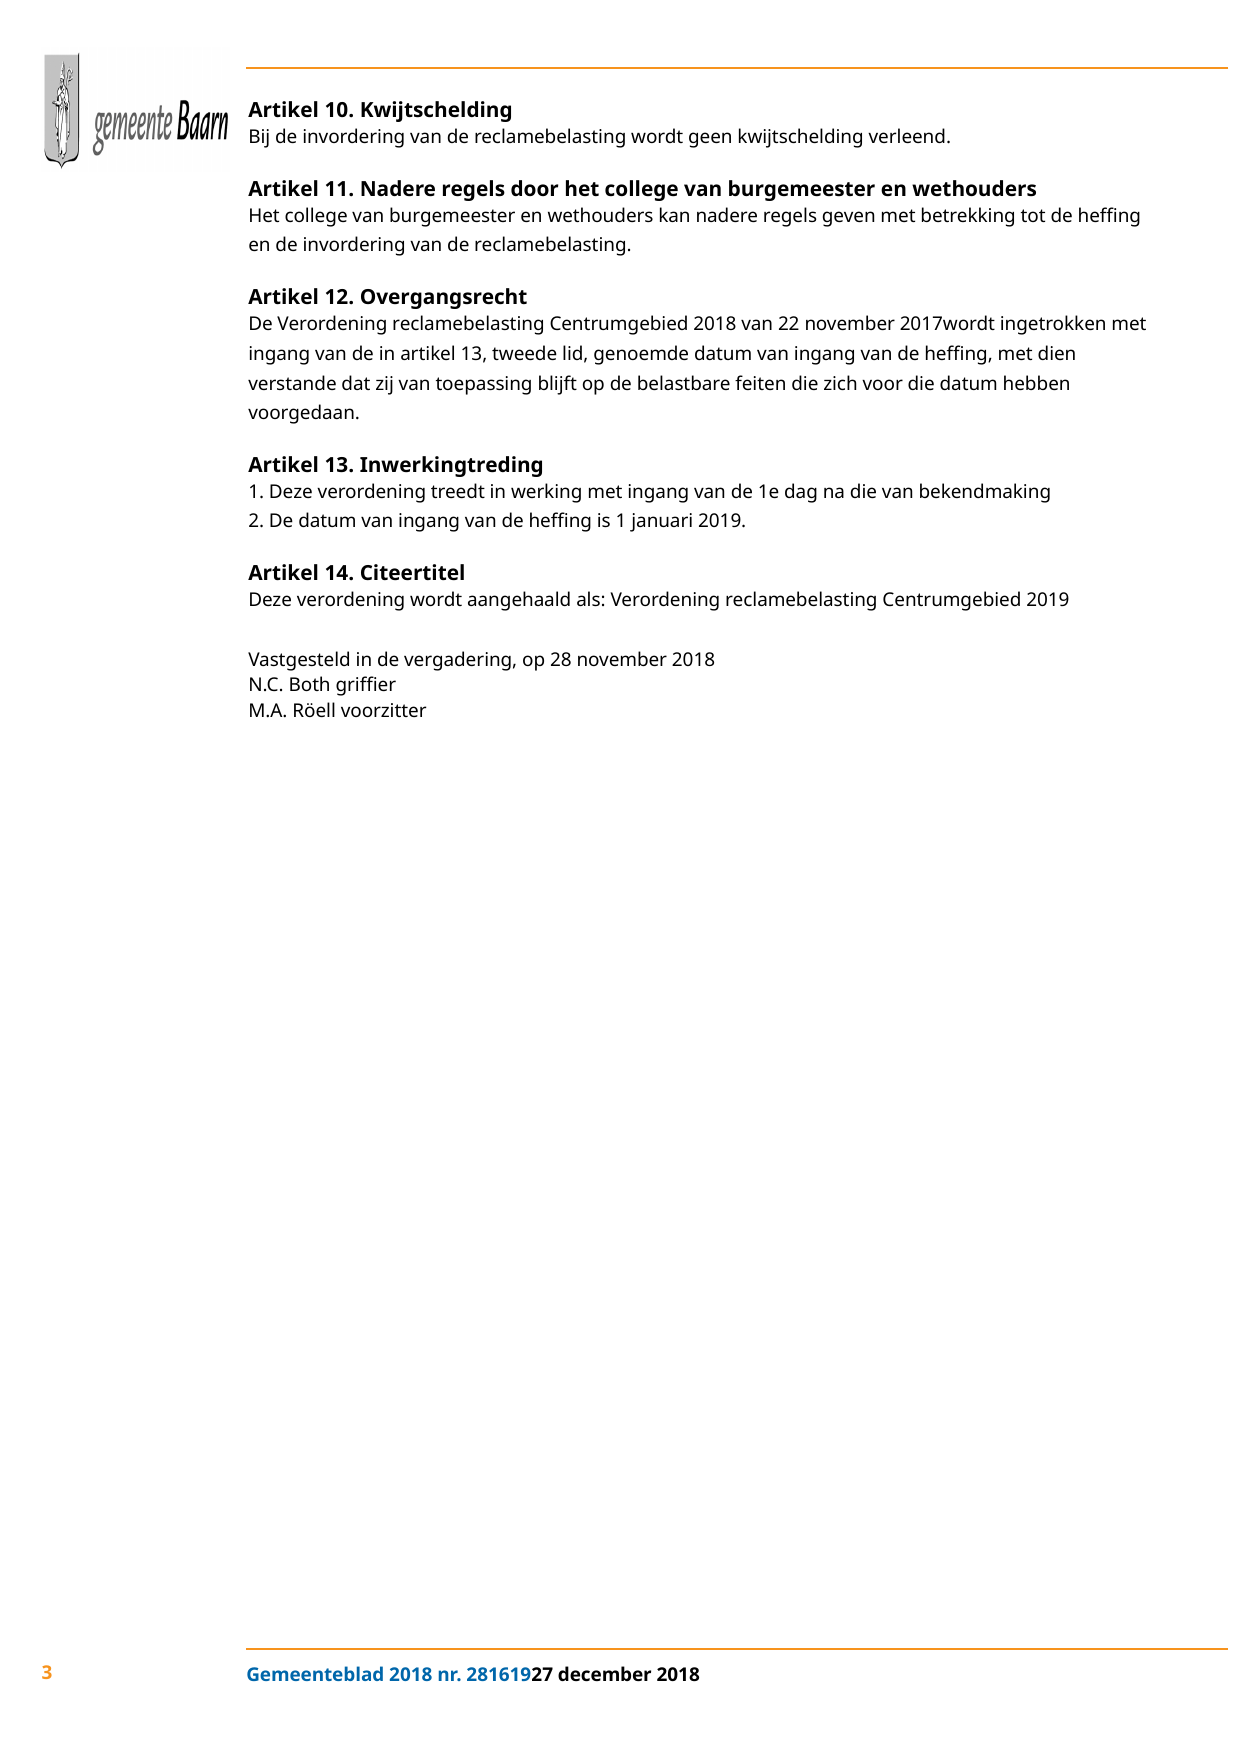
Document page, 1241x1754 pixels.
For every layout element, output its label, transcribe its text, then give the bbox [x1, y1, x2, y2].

text De Verordening reclamebelasting Centrumgebied 2018 van 22 november 2017wordt ingetrokken met ingang van de in artikel 13, tweede lid, genoemde datum van ingang van de heffing, met dien verstande dat zij van toepassing blijft op de belastbare feiten die zich voor die datum hebben voorgedaan. [248, 311, 1152, 425]
text Bij de invordering van de reclamebelasting wordt geen kwijtschelding verleend. [248, 123, 1152, 149]
text 2. De datum van ingang van de heffing is 1 januari 2019. [248, 508, 1152, 533]
text M.A. Röell voorzitter [248, 697, 1152, 723]
text Het college van burgemeester en wethouders kan nadere regels geven met betrekking tot de heffing en de invordering van de reclamebelasting. [248, 202, 1152, 257]
text Artikel 12. Overgangsrecht [248, 282, 1152, 311]
text N.C. Both griffier [248, 671, 1152, 697]
text 1. Deze verordening treedt in werking met ingang van de 1e dag na die van bekendmaking [248, 478, 1152, 504]
text Deze verordening wordt aangehaald als: Verordening reclamebelasting Centrumgebied 2019 [248, 587, 1152, 612]
text Artikel 10. Kwijtschelding [248, 95, 1152, 123]
picture [41, 47, 231, 172]
text Artikel 14. Citeertitel [248, 558, 1152, 587]
text Vastgesteld in de vergadering, op 28 november 2018 [248, 646, 1152, 671]
text Artikel 11. Nadere regels door het college van burgemeester en wethouders [248, 174, 1152, 202]
text Artikel 13. Inwerkingtreding [248, 450, 1152, 478]
